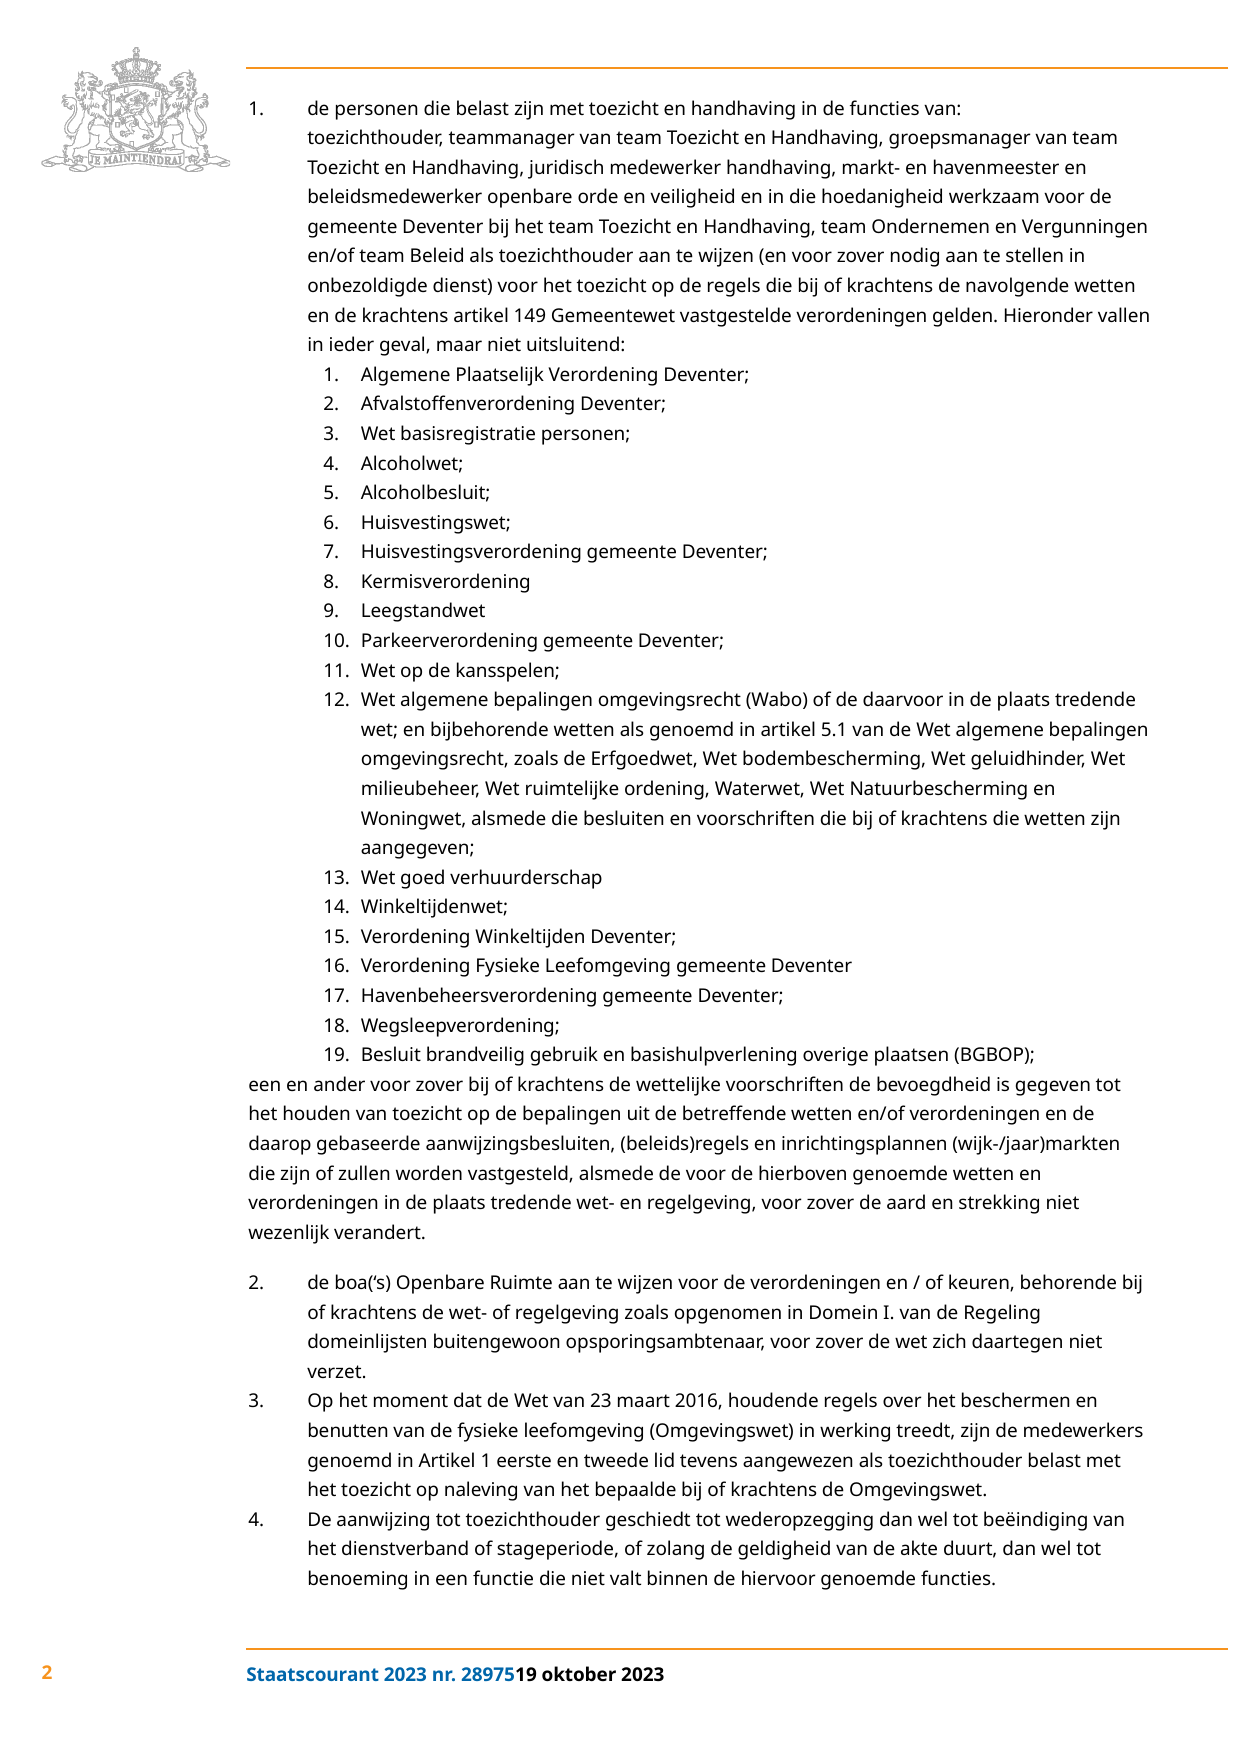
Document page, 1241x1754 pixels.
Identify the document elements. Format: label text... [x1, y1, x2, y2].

list Wet basisregistratie personen; [323, 420, 1152, 446]
list Huisvestingswet; [323, 509, 1152, 535]
picture [41, 47, 231, 172]
list de personen die belast zijn met toezicht en handhaving in de functies van: [248, 95, 1152, 121]
list Wet algemene bepalingen omgevingsrecht (Wabo) of de daarvoor in de plaats tredende wet; en bijbehorende wetten als genoemd in artikel 5.1 van de Wet algemene bepalingen omgevingsrecht, zoals de Erfgoedwet, Wet bodembescherming, Wet geluidhinder, Wet milieubeheer, Wet ruimtelijke ordening, Waterwet, Wet Natuurbescherming en Woningwet, alsmede die besluiten en voorschriften die bij of krachtens die wetten zijn aangegeven; [323, 686, 1152, 860]
list Algemene Plaatselijk Verordening Deventer; [323, 361, 1152, 387]
list Leegstandwet [323, 598, 1152, 623]
list Wet op de kansspelen; [323, 657, 1152, 683]
list Alcoholbesluit; [323, 479, 1152, 505]
list Huisvestingsverordening gemeente Deventer; [323, 538, 1152, 564]
list Parkeerverordening gemeente Deventer; [323, 627, 1152, 653]
list Wegsleepverordening; [323, 1012, 1152, 1038]
list Verordening Winkeltijden Deventer; [323, 923, 1152, 949]
list toezichthouder, teammanager van team Toezicht en Handhaving, groepsmanager van team Toezicht en Handhaving, juridisch medewerker handhaving, markt- en havenmeester en beleidsmedewerker openbare orde en veiligheid en in die hoedanigheid werkzaam voor de gemeente Deventer bij het team Toezicht en Handhaving, team Ondernemen en Vergunningen en/of team Beleid als toezichthouder aan te wijzen (en voor zover nodig aan te stellen in onbezoldigde dienst) voor het toezicht op de regels die bij of krachtens de navolgende wetten en de krachtens artikel 149 Gemeentewet vastgestelde verordeningen gelden. Hieronder vallen in ieder geval, maar niet uitsluitend: [248, 124, 1152, 357]
list Alcoholwet; [323, 450, 1152, 476]
list Wet goed verhuurderschap [323, 864, 1152, 890]
list Afvalstoffenverordening Deventer; [323, 391, 1152, 416]
list Op het moment dat de Wet van 23 maart 2016, houdende regels over het beschermen en benutten van de fysieke leefomgeving (Omgevingswet) in werking treedt, zijn de medewerkers genoemd in Artikel 1 eerste en tweede lid tevens aangewezen als toezichthouder belast met het toezicht op naleving van het bepaalde bij of krachtens de Omgevingswet. [248, 1388, 1152, 1502]
list Winkeltijdenwet; [323, 893, 1152, 919]
list Havenbeheersverordening gemeente Deventer; [323, 982, 1152, 1008]
list De aanwijzing tot toezichthouder geschiedt tot wederopzegging dan wel tot beëindiging van het dienstverband of stageperiode, of zolang de geldigheid van de akte duurt, dan wel tot benoeming in een functie die niet valt binnen de hiervoor genoemde functies. [248, 1506, 1152, 1591]
list Verordening Fysieke Leefomgeving gemeente Deventer [323, 953, 1152, 978]
text een en ander voor zover bij of krachtens de wettelijke voorschriften de bevoegdheid is gegeven tot het houden van toezicht op de bepalingen uit de betreffende wetten en/of verordeningen en de daarop gebaseerde aanwijzingsbesluiten, (beleids)regels en inrichtingsplannen (wijk-/jaar)markten die zijn of zullen worden vastgesteld, alsmede de voor de hierboven genoemde wetten en verordeningen in de plaats tredende wet- en regelgeving, voor zover de aard en strekking niet wezenlijk verandert. [248, 1071, 1152, 1245]
list Kermisverordening [323, 568, 1152, 594]
list Besluit brandveilig gebruik en basishulpverlening overige plaatsen (BGBOP); [323, 1041, 1152, 1067]
list de boa(‘s) Openbare Ruimte aan te wijzen voor de verordeningen en / of keuren, behorende bij of krachtens de wet- of regelgeving zoals opgenomen in Domein I. van de Regeling domeinlijsten buitengewoon opsporingsambtenaar, voor zover de wet zich daartegen niet verzet. [248, 1269, 1152, 1384]
